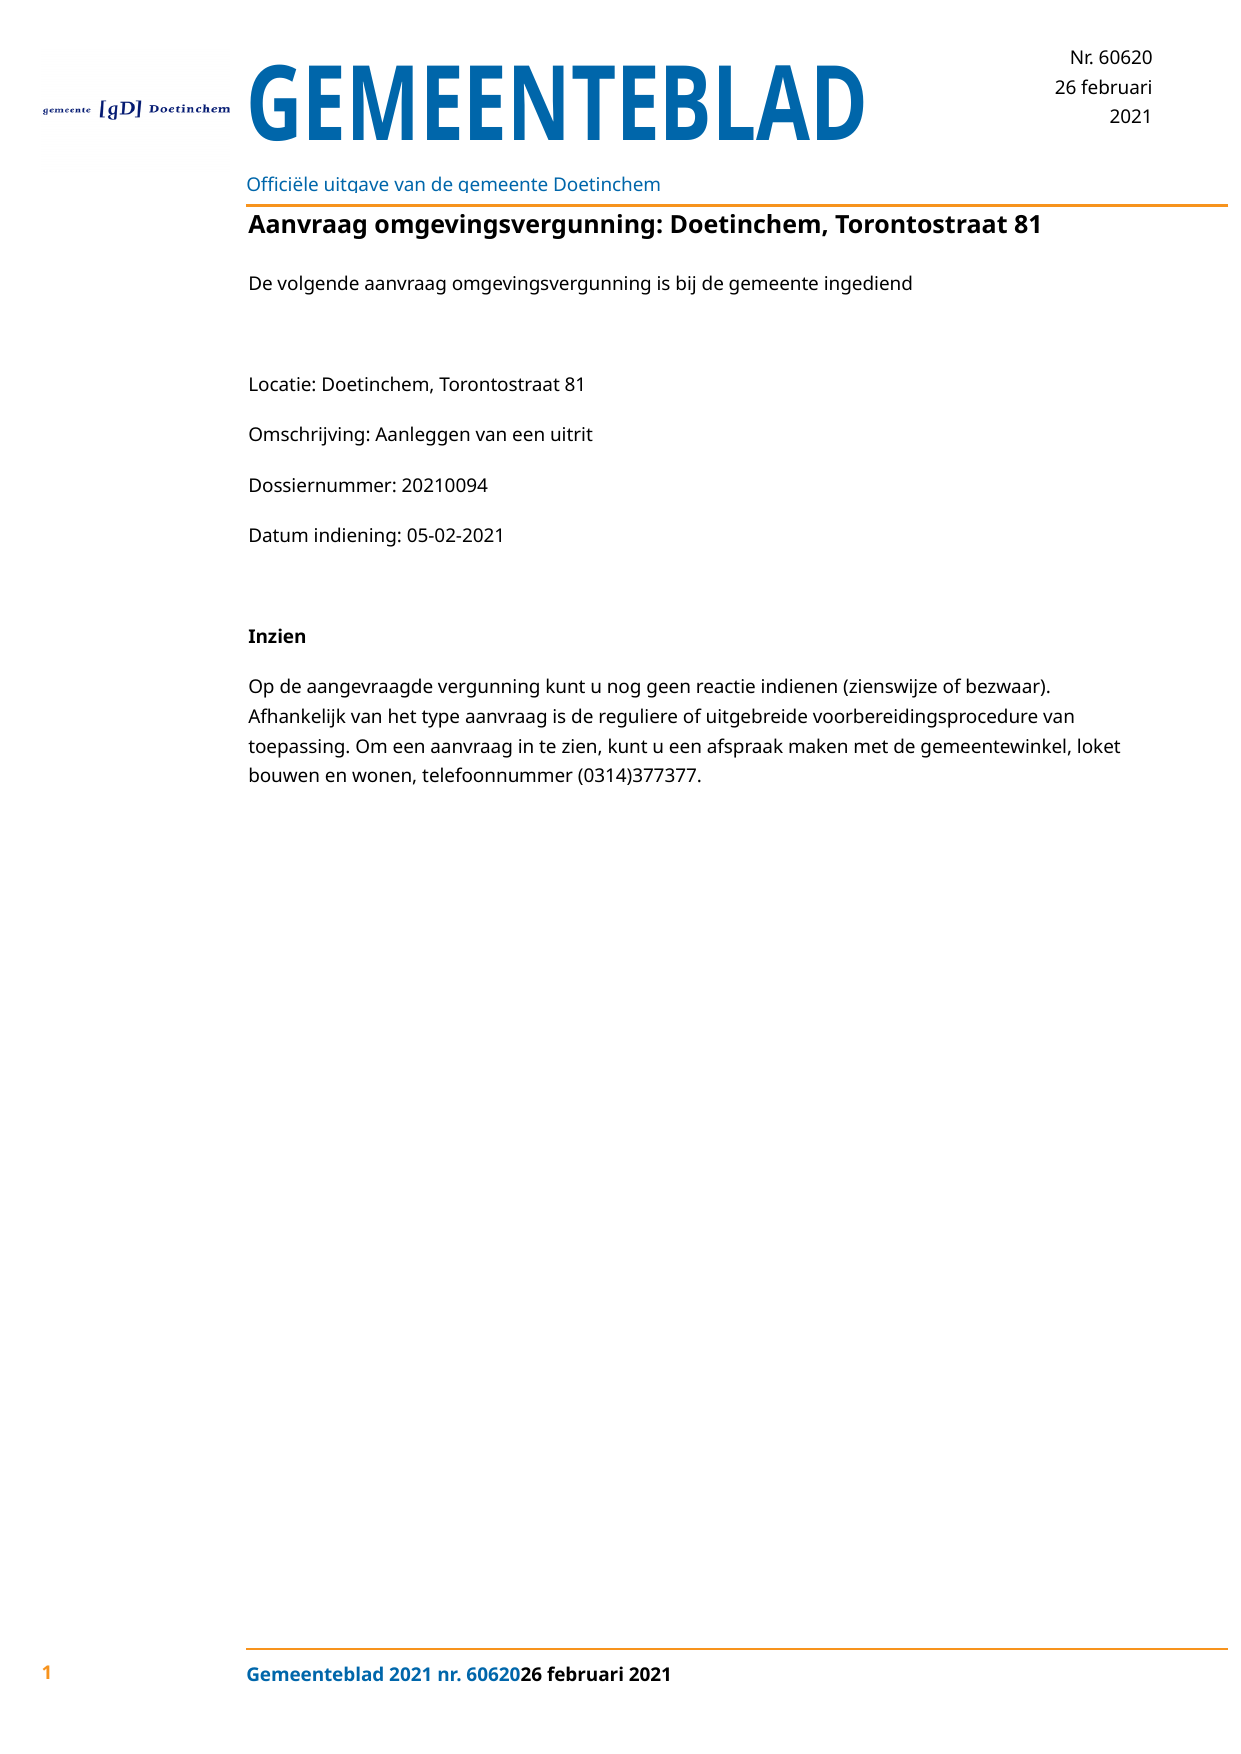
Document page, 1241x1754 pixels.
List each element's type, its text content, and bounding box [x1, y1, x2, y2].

text Dossiernummer: 20210094 [248, 472, 1152, 498]
text De volgende aanvraag omgevingsvergunning is bij de gemeente ingediend [248, 270, 1152, 296]
text Datum indiening: 05-02-2021 [248, 522, 1152, 548]
picture [41, 47, 231, 172]
text Omschrijving: Aanleggen van een uitrit [248, 422, 1152, 447]
text Op de aangevraagde vergunning kunt u nog geen reactie indienen (zienswijze of bezwaar). Afhankelijk van het type aanvraag is de reguliere of uitgebreide voorbereidingsprocedure van toepassing. Om een aanvraag in te zien, kunt u een afspraak maken met de gemeentewinkel, loket bouwen en wonen, telefoonnummer (0314)377377. [248, 674, 1152, 788]
text Inzien [248, 623, 1152, 649]
text Locatie: Doetinchem, Torontostraat 81 [248, 371, 1152, 397]
text Aanvraag omgevingsvergunning: Doetinchem, Torontostraat 81 [248, 207, 1152, 241]
